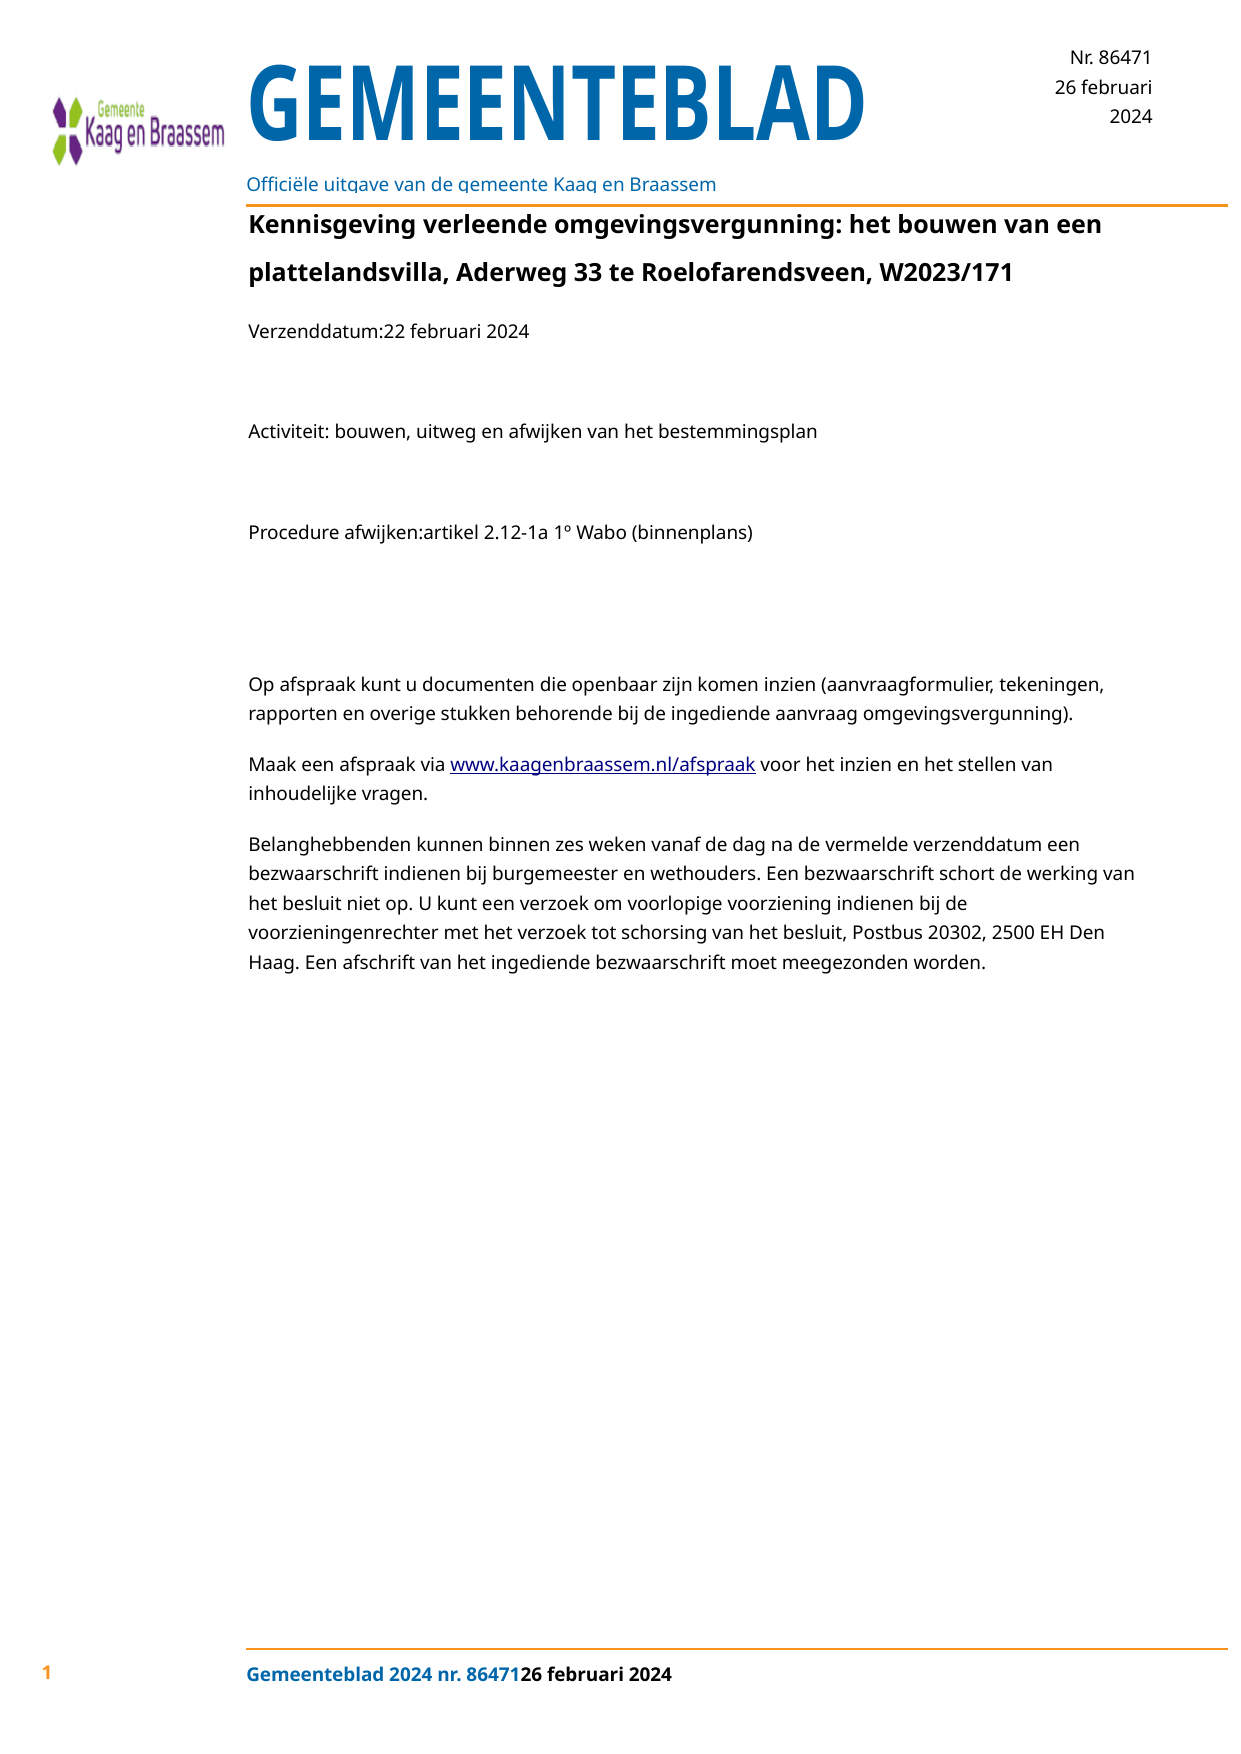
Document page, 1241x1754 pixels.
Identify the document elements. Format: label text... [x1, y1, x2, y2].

text Op afspraak kunt u documenten die openbaar zijn komen inzien (aanvraagformulier, tekeningen, rapporten en overige stukken behorende bij de ingediende aanvraag omgevingsvergunning). [248, 671, 1152, 726]
text Maak een afspraak via www.kaagenbraassem.nl/afspraak voor het inzien en het stellen van inhoudelijke vragen. [248, 751, 1152, 806]
picture [41, 47, 231, 172]
text Procedure afwijken:artikel 2.12-1a 1º Wabo (binnenplans) [248, 519, 1152, 545]
text Kennisgeving verleende omgevingsvergunning: het bouwen van een plattelandsvilla, Aderweg 33 te Roelofarendsveen, W2023/171 [248, 207, 1152, 288]
text Belanghebbenden kunnen binnen zes weken vanaf de dag na de vermelde verzenddatum een bezwaarschrift indienen bij burgemeester en wethouders. Een bezwaarschrift schort de werking van het besluit niet op. U kunt een verzoek om voorlopige voorziening indienen bij de voorzieningenrechter met het verzoek tot schorsing van het besluit, Postbus 20302, 2500 EH Den Haag. Een afschrift van het ingediende bezwaarschrift moet meegezonden worden. [248, 831, 1152, 975]
text Verzenddatum:22 februari 2024 [248, 318, 1152, 344]
text Activiteit: bouwen, uitweg en afwijken van het bestemmingsplan [248, 419, 1152, 444]
